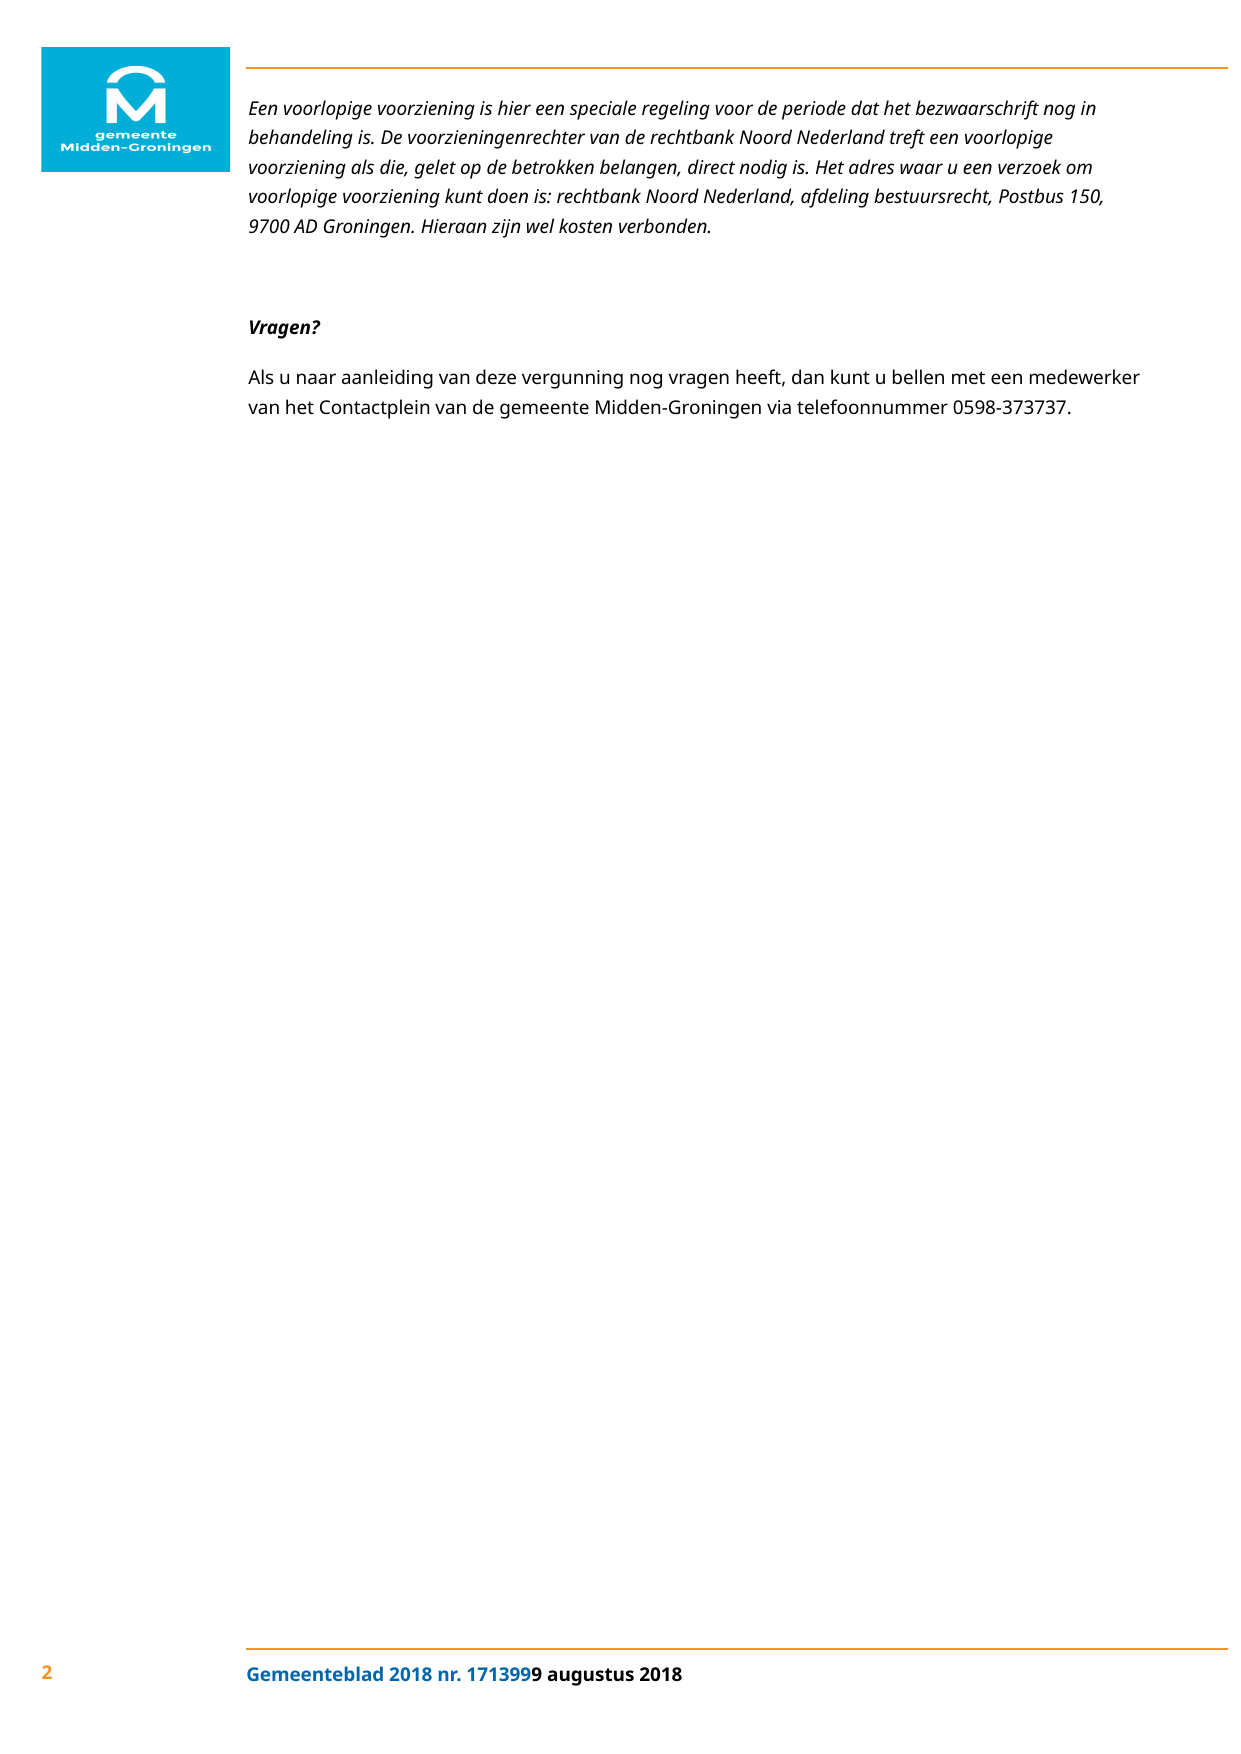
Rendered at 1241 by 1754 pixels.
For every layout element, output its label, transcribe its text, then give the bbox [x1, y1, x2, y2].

text Als u naar aanleiding van deze vergunning nog vragen heeft, dan kunt u bellen met een medewerker van het Contactplein van de gemeente Midden-Groningen via telefoonnummer 0598-373737. [248, 364, 1152, 420]
picture [184, 146, 190, 153]
text Vragen? [248, 314, 1152, 340]
picture [108, 66, 164, 82]
picture [107, 89, 165, 122]
text Een voorlopige voorziening is hier een speciale regeling voor de periode dat het bezwaarschrift nog in behandeling is. De voorzieningenrechter van de rechtbank Noord Nederland treft een voorlopige voorziening als die, gelet op de betrokken belangen, direct nodig is. Het adres waar u een verzoek om voorlopige voorziening kunt doen is: rechtbank Noord Nederland, afdeling bestuursrecht, Postbus 150, 9700 AD Groningen. Hieraan zijn wel kosten verbonden. [248, 95, 1152, 239]
